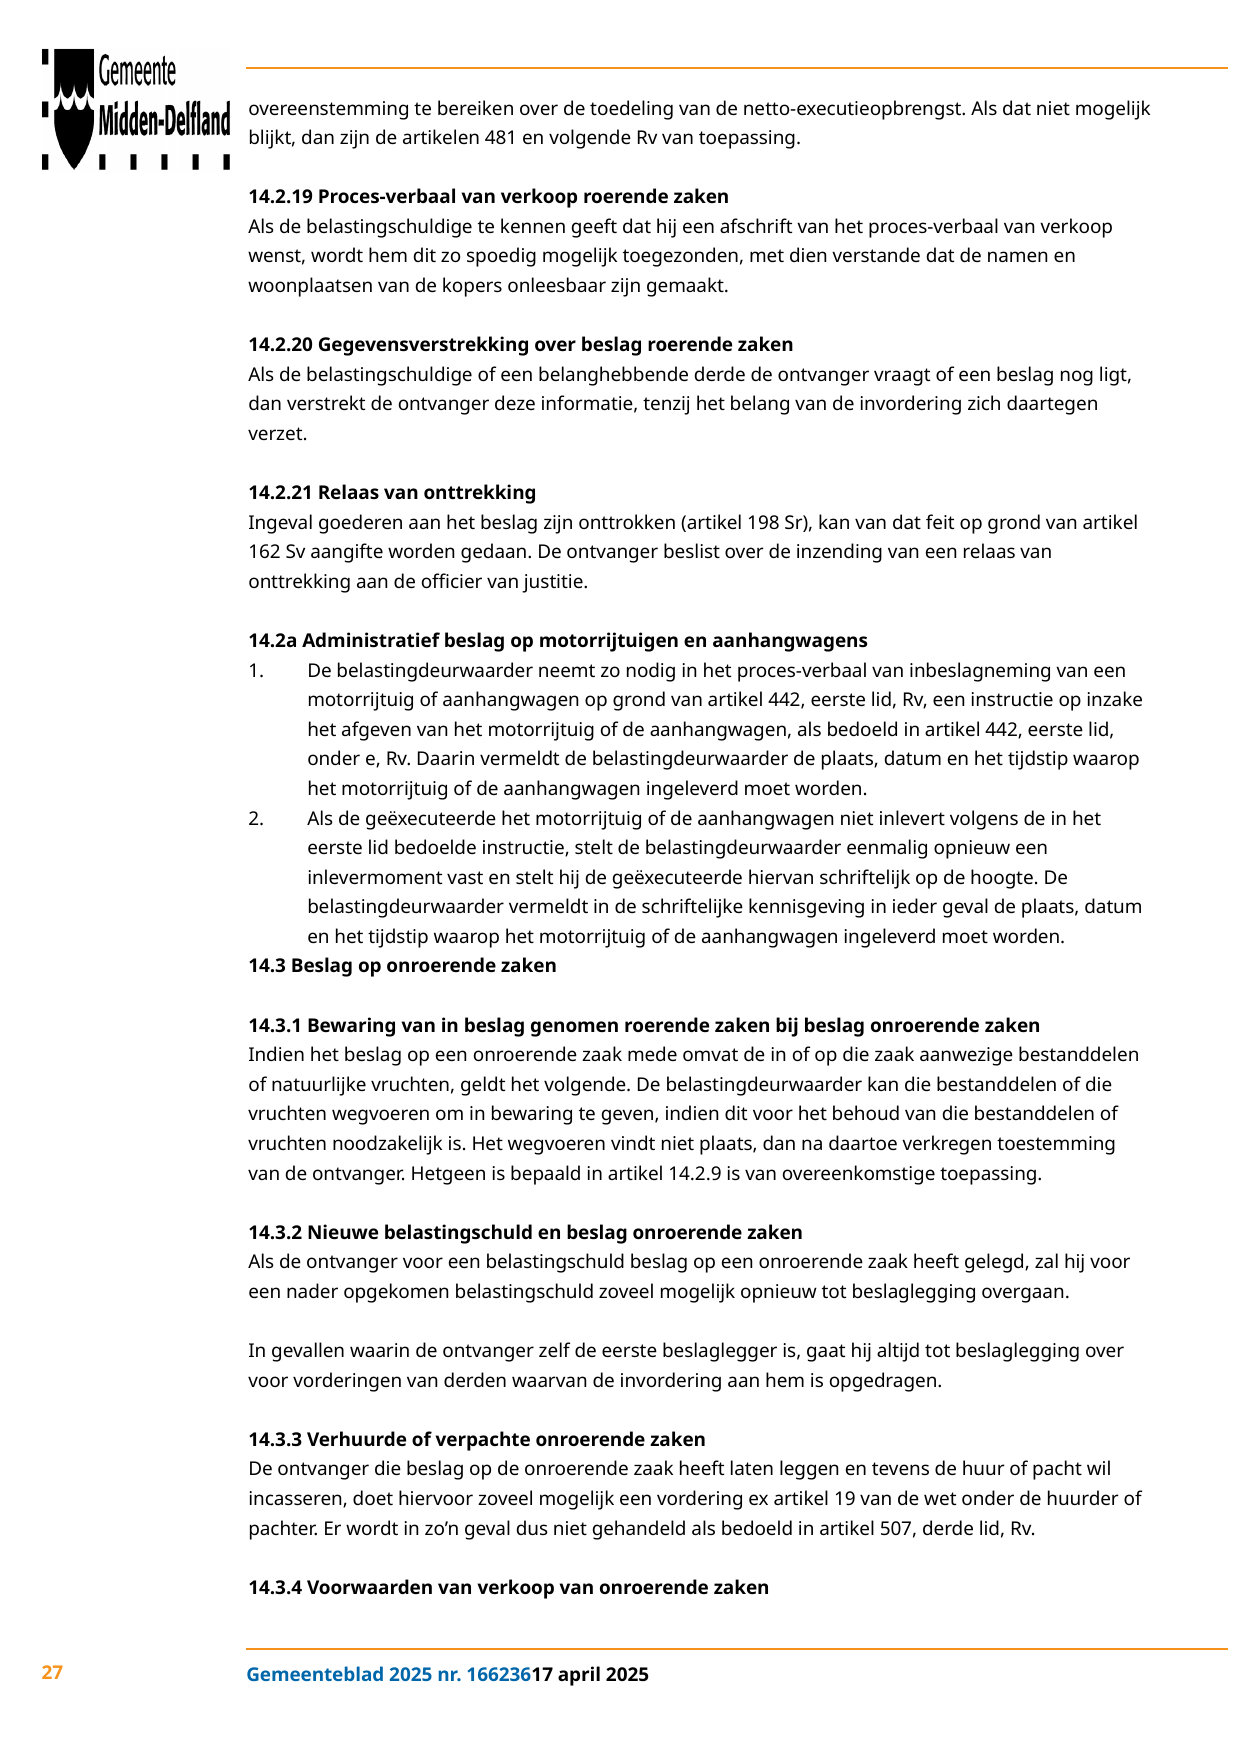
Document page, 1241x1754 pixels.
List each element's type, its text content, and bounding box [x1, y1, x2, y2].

text Als de belastingschuldige of een belanghebbende derde de ontvanger vraagt of een beslag nog ligt, dan verstrekt de ontvanger deze informatie, tenzij het belang van de invordering zich daartegen verzet. [248, 361, 1152, 446]
text 14.2.21 Relaas van onttrekking [248, 479, 1152, 505]
list De belastingdeurwaarder neemt zo nodig in het proces-verbaal van inbeslagneming van een motorrijtuig of aanhangwagen op grond van artikel 442, eerste lid, Rv, een instructie op inzake het afgeven van het motorrijtuig of de aanhangwagen, als bedoeld in artikel 442, eerste lid, onder e, Rv. Daarin vermeldt de belastingdeurwaarder de plaats, datum en het tijdstip waarop het motorrijtuig of de aanhangwagen ingeleverd moet worden. [248, 657, 1152, 801]
text 14.2.20 Gegevensverstrekking over beslag roerende zaken [248, 331, 1152, 357]
text 14.3.1 Bewaring van in beslag genomen roerende zaken bij beslag onroerende zaken [248, 1012, 1152, 1038]
text Als de belastingschuldige te kennen geeft dat hij een afschrift van het proces-verbaal van verkoop wenst, wordt hem dit zo spoedig mogelijk toegezonden, met dien verstande dat de namen en woonplaatsen van de kopers onleesbaar zijn gemaakt. [248, 213, 1152, 298]
text De ontvanger die beslag op de onroerende zaak heeft laten leggen en tevens de huur of pacht wil incasseren, doet hiervoor zoveel mogelijk een vordering ex artikel 19 van de wet onder de huurder of pachter. Er wordt in zo’n geval dus niet gehandeld als bedoeld in artikel 507, derde lid, Rv. [248, 1456, 1152, 1541]
text 14.3.2 Nieuwe belastingschuld en beslag onroerende zaken [248, 1219, 1152, 1245]
list Als de geëxecuteerde het motorrijtuig of de aanhangwagen niet inlevert volgens de in het eerste lid bedoelde instructie, stelt de belastingdeurwaarder eenmalig opnieuw een inlevermoment vast en stelt hij de geëxecuteerde hiervan schriftelijk op de hoogte. De belastingdeurwaarder vermeldt in de schriftelijke kennisgeving in ieder geval de plaats, datum en het tijdstip waarop het motorrijtuig of de aanhangwagen ingeleverd moet worden. [248, 805, 1152, 949]
text Indien het beslag op een onroerende zaak mede omvat de in of op die zaak aanwezige bestanddelen of natuurlijke vruchten, geldt het volgende. De belastingdeurwaarder kan die bestanddelen of die vruchten wegvoeren om in bewaring te geven, indien dit voor het behoud van die bestanddelen of vruchten noodzakelijk is. Het wegvoeren vindt niet plaats, dan na daartoe verkregen toestemming van de ontvanger. Hetgeen is bepaald in artikel 14.2.9 is van overeenkomstige toepassing. [248, 1041, 1152, 1186]
text 14.3.4 Voorwaarden van verkoop van onroerende zaken [248, 1574, 1152, 1600]
text In gevallen waarin de ontvanger zelf de eerste beslaglegger is, gaat hij altijd tot beslaglegging over voor vorderingen van derden waarvan de invordering aan hem is opgedragen. [248, 1337, 1152, 1393]
text Als de ontvanger voor een belastingschuld beslag op een onroerende zaak heeft gelegd, zal hij voor een nader opgekomen belastingschuld zoveel mogelijk opnieuw tot beslaglegging overgaan. [248, 1248, 1152, 1304]
text 14.2a Administratief beslag op motorrijtuigen en aanhangwagens [248, 627, 1152, 653]
text overeenstemming te bereiken over de toedeling van de netto-executieopbrengst. Als dat niet mogelijk blijkt, dan zijn de artikelen 481 en volgende Rv van toepassing. [248, 95, 1152, 150]
text 14.3 Beslag op onroerende zaken [248, 953, 1152, 978]
text 14.2.19 Proces-verbaal van verkoop roerende zaken [248, 183, 1152, 209]
text 14.3.3 Verhuurde of verpachte onroerende zaken [248, 1426, 1152, 1452]
picture [41, 47, 231, 172]
text Ingeval goederen aan het beslag zijn onttrokken (artikel 198 Sr), kan van dat feit op grond van artikel 162 Sv aangifte worden gedaan. De ontvanger beslist over de inzending van een relaas van onttrekking aan de officier van justitie. [248, 509, 1152, 594]
